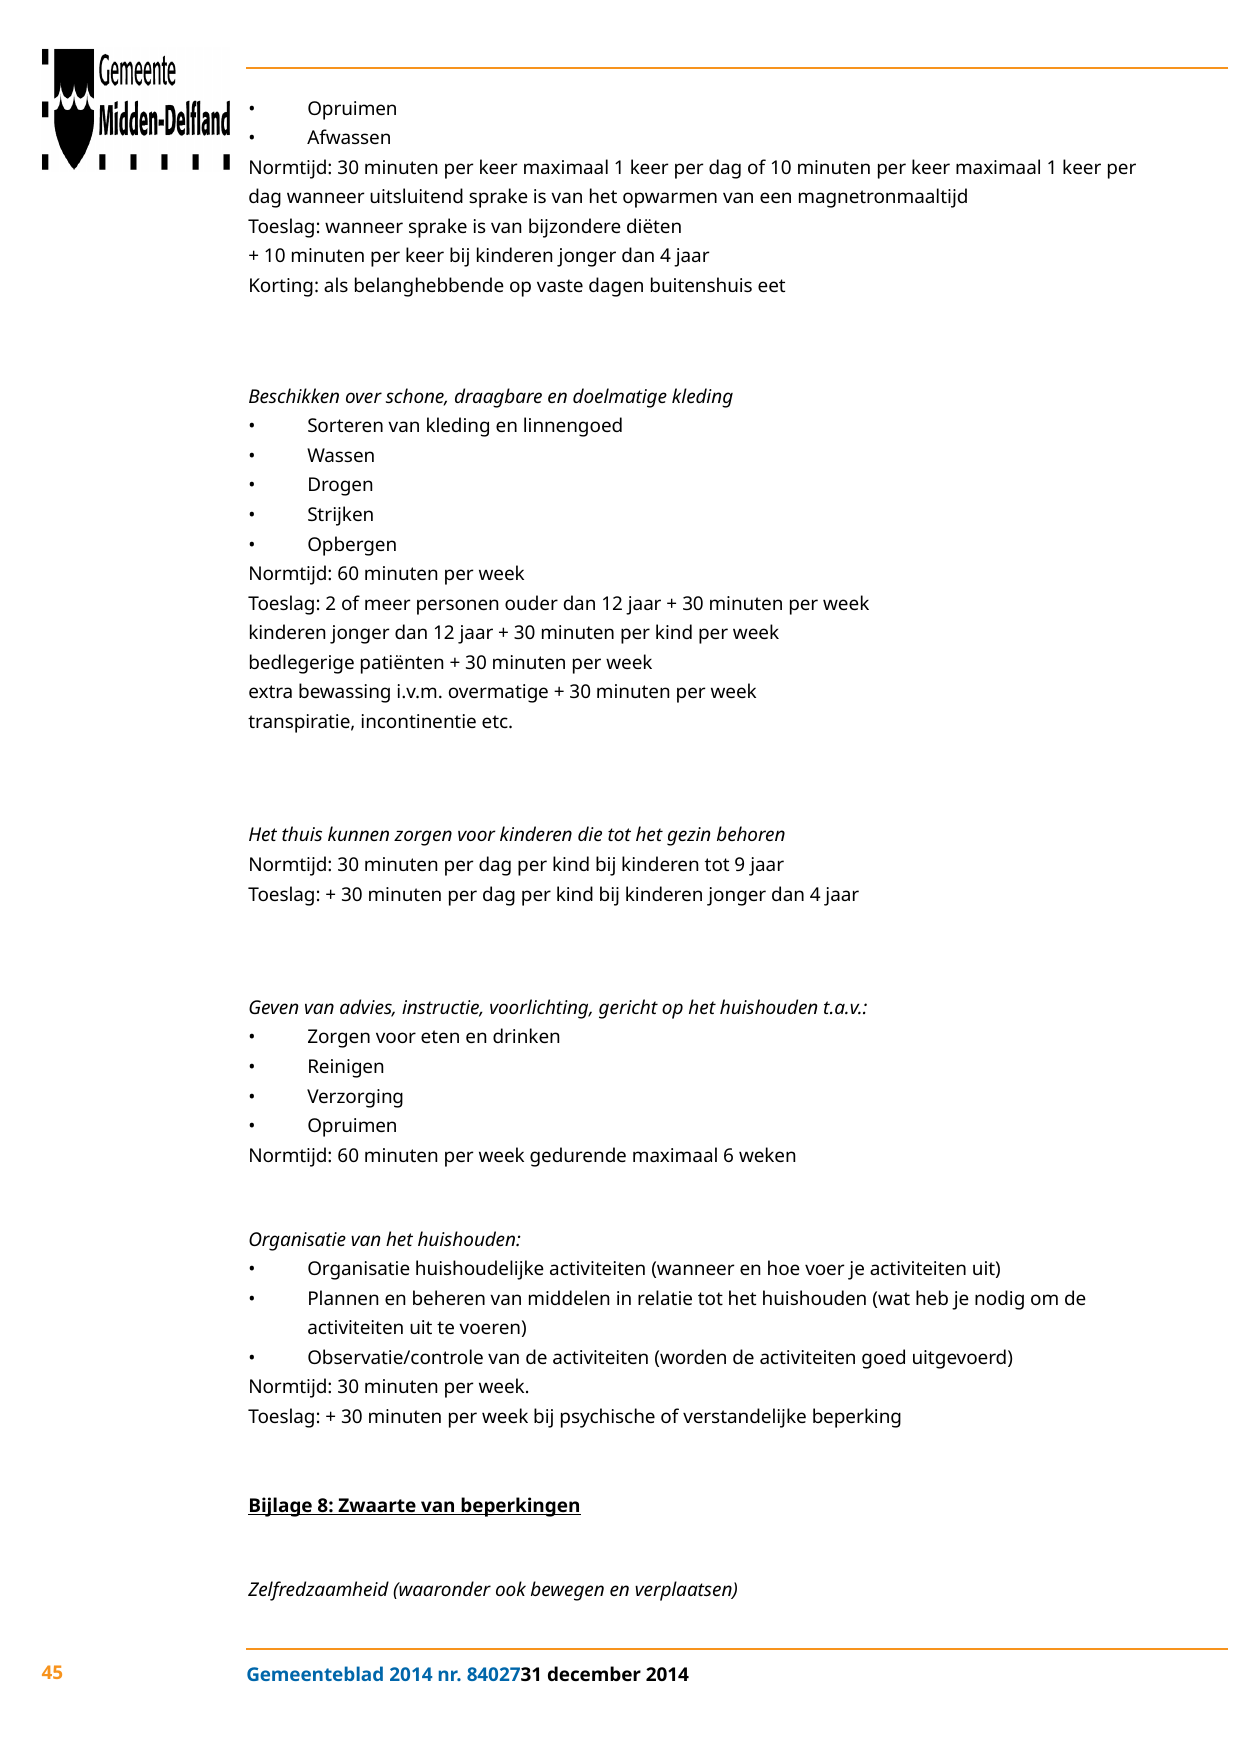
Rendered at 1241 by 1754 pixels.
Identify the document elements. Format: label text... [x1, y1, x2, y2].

text Korting: als belanghebbende op vaste dagen buitenshuis eet [248, 272, 1152, 298]
list Strijken [248, 501, 1152, 527]
list Observatie/controle van de activiteiten (worden de activiteiten goed uitgevoerd) [248, 1344, 1152, 1370]
text Geven van advies, instructie, voorlichting, gericht op het huishouden t.a.v.: [248, 994, 1152, 1020]
list Afwassen [248, 124, 1152, 150]
list Organisatie huishoudelijke activiteiten (wanneer en hoe voer je activiteiten uit) [248, 1255, 1152, 1281]
text Beschikken over schone, draagbare en doelmatige kleding [248, 383, 1152, 409]
text transpiratie, incontinentie etc. [248, 708, 1152, 734]
text Bijlage 8: Zwaarte van beperkingen [248, 1492, 1152, 1518]
picture [41, 47, 231, 172]
text Normtijd: 60 minuten per week [248, 560, 1152, 586]
list Sorteren van kleding en linnengoed [248, 412, 1152, 438]
text Zelfredzaamheid (waaronder ook bewegen en verplaatsen) [248, 1576, 1152, 1602]
list Verzorging [248, 1083, 1152, 1109]
text extra bewassing i.v.m. overmatige + 30 minuten per week [248, 679, 1152, 704]
text kinderen jonger dan 12 jaar + 30 minuten per kind per week [248, 619, 1152, 645]
text Normtijd: 30 minuten per keer maximaal 1 keer per dag of 10 minuten per keer maximaal 1 keer per dag wanneer uitsluitend sprake is van het opwarmen van een magnetronmaaltijd [248, 154, 1152, 209]
list Wassen [248, 442, 1152, 468]
list Reinigen [248, 1053, 1152, 1079]
text Toeslag: + 30 minuten per dag per kind bij kinderen jonger dan 4 jaar [248, 881, 1152, 907]
list Plannen en beheren van middelen in relatie tot het huishouden (wat heb je nodig om de activiteiten uit te voeren) [248, 1285, 1152, 1340]
text Normtijd: 30 minuten per dag per kind bij kinderen tot 9 jaar [248, 851, 1152, 877]
text Normtijd: 30 minuten per week. [248, 1374, 1152, 1399]
text Toeslag: + 30 minuten per week bij psychische of verstandelijke beperking [248, 1403, 1152, 1429]
list Opruimen [248, 1112, 1152, 1138]
list Drogen [248, 472, 1152, 497]
text + 10 minuten per keer bij kinderen jonger dan 4 jaar [248, 243, 1152, 268]
list Zorgen voor eten en drinken [248, 1024, 1152, 1049]
text Normtijd: 60 minuten per week gedurende maximaal 6 weken [248, 1142, 1152, 1168]
text Het thuis kunnen zorgen voor kinderen die tot het gezin behoren [248, 822, 1152, 847]
text Organisatie van het huishouden: [248, 1226, 1152, 1252]
text Toeslag: 2 of meer personen ouder dan 12 jaar + 30 minuten per week [248, 590, 1152, 616]
text bedlegerige patiënten + 30 minuten per week [248, 649, 1152, 675]
list Opbergen [248, 531, 1152, 557]
text Toeslag: wanneer sprake is van bijzondere diëten [248, 213, 1152, 239]
list Opruimen [248, 95, 1152, 121]
